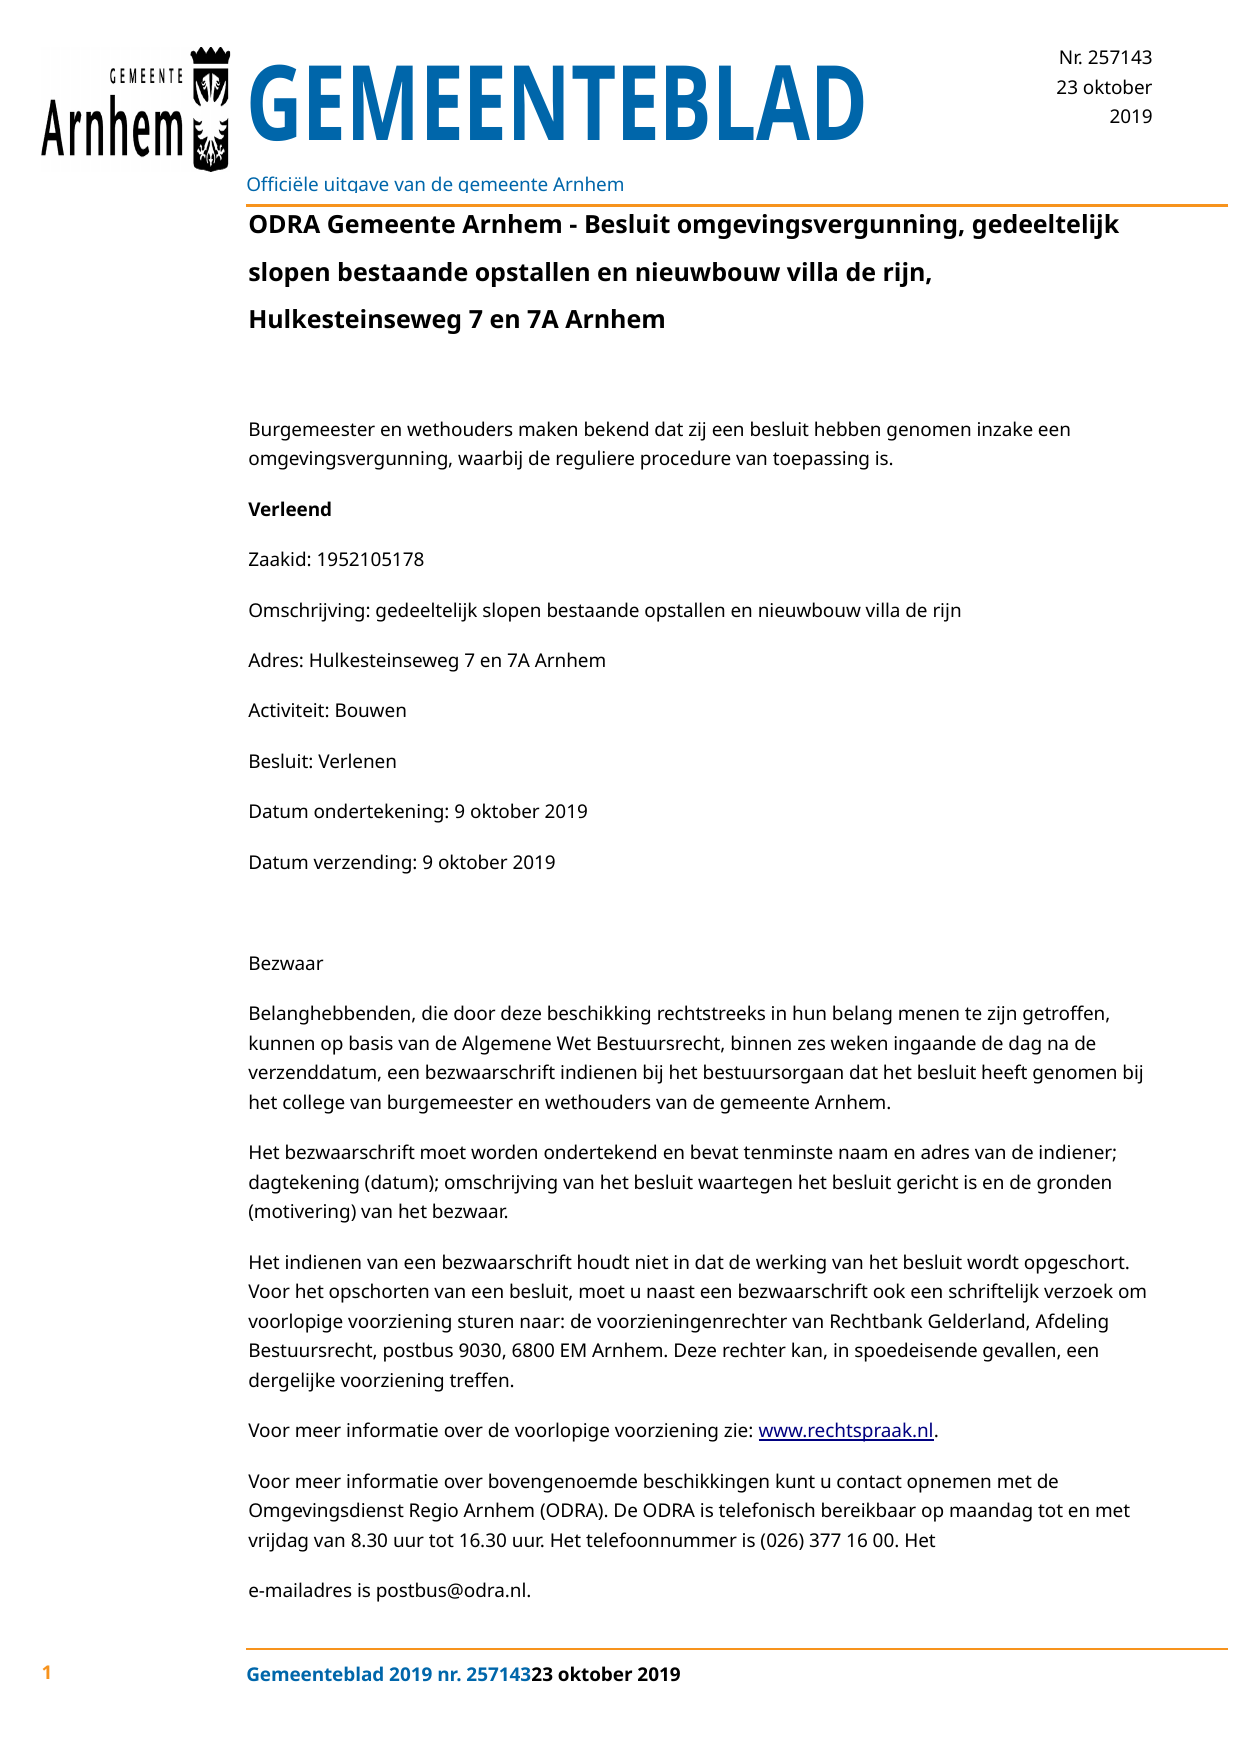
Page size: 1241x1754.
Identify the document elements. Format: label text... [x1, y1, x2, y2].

text Datum ondertekening: 9 oktober 2019 [248, 798, 1152, 824]
text e-mailadres is postbus@odra.nl. [248, 1578, 1152, 1603]
text Zaakid: 1952105178 [248, 546, 1152, 572]
text Het indienen van een bezwaarschrift houdt niet in dat de werking van het besluit wordt opgeschort. Voor het opschorten van een besluit, moet u naast een bezwaarschrift ook een schriftelijk verzoek om voorlopige voorziening sturen naar: de voorzieningenrechter van Rechtbank Gelderland, Afdeling Bestuursrecht, postbus 9030, 6800 EM Arnhem. Deze rechter kan, in spoedeisende gevallen, een dergelijke voorziening treffen. [248, 1249, 1152, 1393]
text Activiteit: Bouwen [248, 698, 1152, 723]
text Burgemeester en wethouders maken bekend dat zij een besluit hebben genomen inzake een omgevingsvergunning, waarbij de reguliere procedure van toepassing is. [248, 416, 1152, 471]
text Belanghebbenden, die door deze beschikking rechtstreeks in hun belang menen te zijn getroffen, kunnen op basis van de Algemene Wet Bestuursrecht, binnen zes weken ingaande de dag na de verzenddatum, een bezwaarschrift indienen bij het bestuursorgaan dat het besluit heeft genomen bij het college van burgemeester en wethouders van de gemeente Arnhem. [248, 1000, 1152, 1114]
text Verleend [248, 496, 1152, 522]
text ODRA Gemeente Arnhem - Besluit omgevingsvergunning, gedeeltelijk slopen bestaande opstallen en nieuwbouw villa de rijn, Hulkesteinseweg 7 en 7A Arnhem [248, 207, 1152, 336]
text Datum verzending: 9 oktober 2019 [248, 849, 1152, 874]
text Voor meer informatie over bovengenoemde beschikkingen kunt u contact opnemen met de Omgevingsdienst Regio Arnhem (ODRA). De ODRA is telefonisch bereikbaar op maandag tot en met vrijdag van 8.30 uur tot 16.30 uur. Het telefoonnummer is (026) 377 16 00. Het [248, 1468, 1152, 1553]
text Voor meer informatie over de voorlopige voorziening zie: www.rechtspraak.nl. [248, 1418, 1152, 1443]
text Bezwaar [248, 950, 1152, 975]
text Besluit: Verlenen [248, 748, 1152, 774]
text Het bezwaarschrift moet worden ondertekend en bevat tenminste naam en adres van de indiener; dagtekening (datum); omschrijving van het besluit waartegen het besluit gericht is en de gronden (motivering) van het bezwaar. [248, 1139, 1152, 1224]
picture [41, 47, 231, 172]
text Omschrijving: gedeeltelijk slopen bestaande opstallen en nieuwbouw villa de rijn [248, 597, 1152, 622]
text Adres: Hulkesteinseweg 7 en 7A Arnhem [248, 647, 1152, 673]
